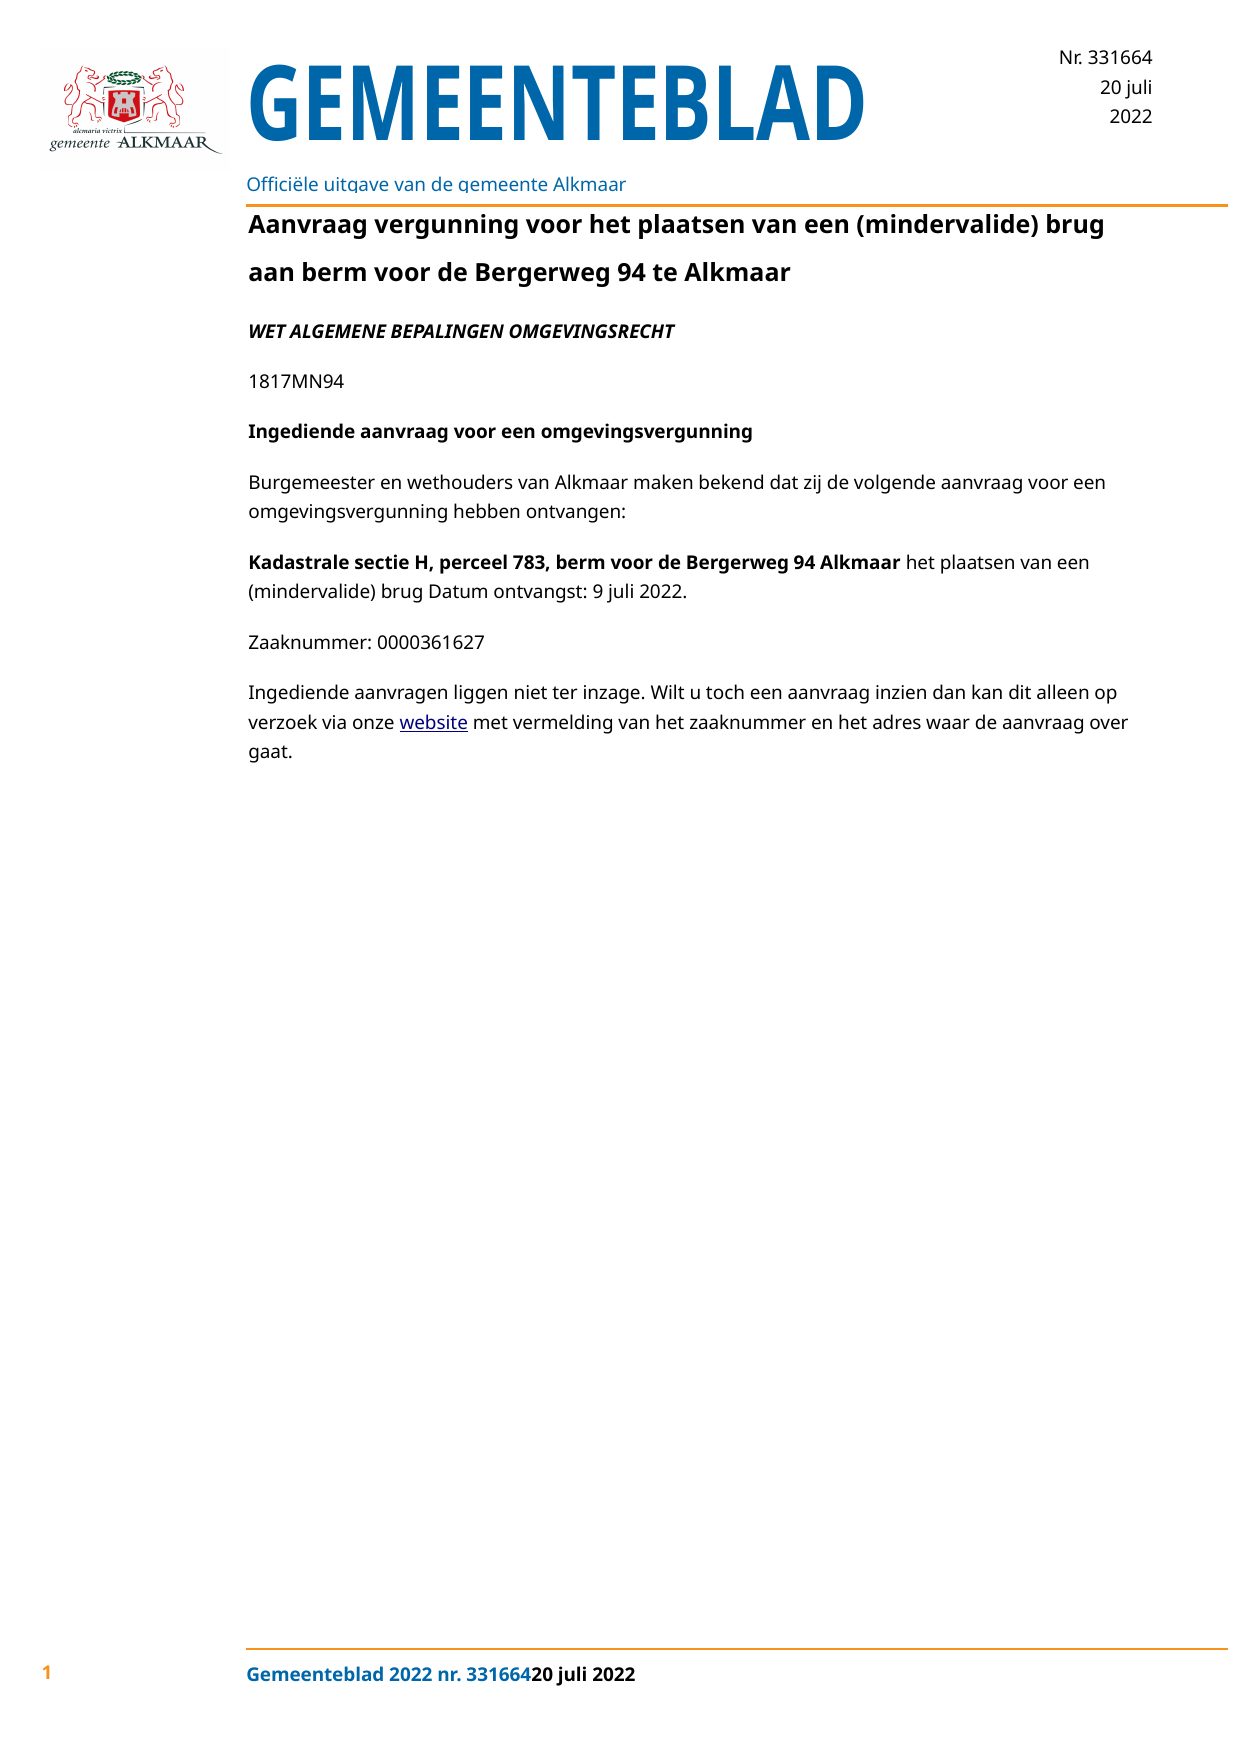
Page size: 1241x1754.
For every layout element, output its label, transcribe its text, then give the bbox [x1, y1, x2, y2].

text Kadastrale sectie H, perceel 783, berm voor de Bergerweg 94 Alkmaar het plaatsen van een (mindervalide) brug Datum ontvangst: 9 juli 2022. [248, 549, 1152, 604]
text Ingediende aanvraag voor een omgevingsvergunning [248, 419, 1152, 444]
text Zaaknummer: 0000361627 [248, 629, 1152, 655]
picture [41, 47, 231, 172]
text WET ALGEMENE BEPALINGEN OMGEVINGSRECHT [248, 318, 1152, 344]
text Burgemeester en wethouders van Alkmaar maken bekend dat zij de volgende aanvraag voor een omgevingsvergunning hebben ontvangen: [248, 469, 1152, 524]
text Ingediende aanvragen liggen niet ter inzage. Wilt u toch een aanvraag inzien dan kan dit alleen op verzoek via onze website met vermelding van het zaaknummer en het adres waar de aanvraag over gaat. [248, 679, 1152, 764]
text Aanvraag vergunning voor het plaatsen van een (mindervalide) brug aan berm voor de Bergerweg 94 te Alkmaar [248, 207, 1152, 288]
text 1817MN94 [248, 368, 1152, 394]
